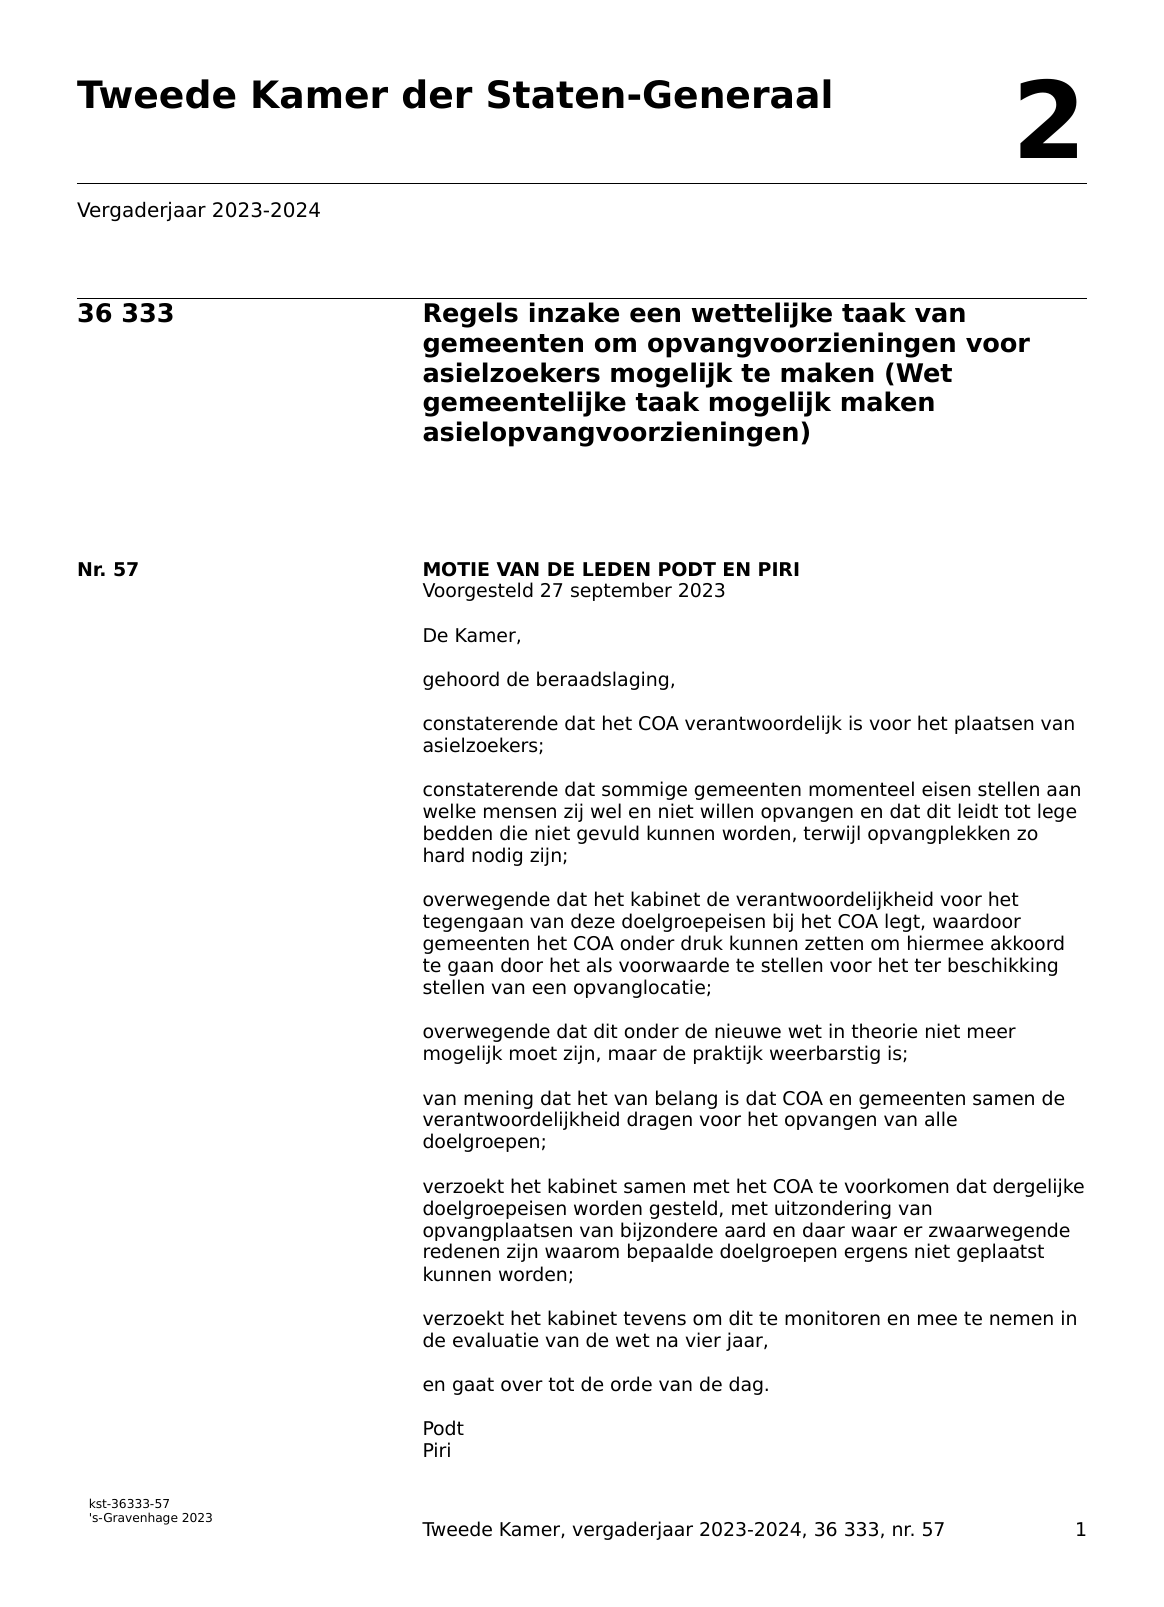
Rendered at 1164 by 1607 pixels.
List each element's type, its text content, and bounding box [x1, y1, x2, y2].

subtitle 36 333 Regels inzake een wettelijke taak van gemeenten om opvangvoorzieningen voor asielzoekers mogelijk te maken (Wet gemeentelijke taak mogelijk maken asielopvangvoorzieningen) [77, 299, 1087, 447]
text verzoekt het kabinet samen met het COA te voorkomen dat dergelijke doelgroepeisen worden gesteld, met uitzondering van opvangplaatsen van bijzondere aard en daar waar er zwaarwegende redenen zijn waarom bepaalde doelgroepen ergens niet geplaatst kunnen worden; [422, 1176, 1087, 1285]
text constaterende dat sommige gemeenten momenteel eisen stellen aan welke mensen zij wel en niet willen opvangen en dat dit leidt tot lege bedden die niet gevuld kunnen worden, terwijl opvangplekken zo hard nodig zijn; [422, 779, 1087, 867]
text constaterende dat het COA verantwoordelijk is voor het plaatsen van asielzoekers; [422, 713, 1087, 757]
text Podt [422, 1418, 1087, 1440]
text Piri [422, 1440, 1087, 1462]
table_cell Vergaderjaar 2023-2024 [77, 184, 1087, 298]
text overwegende dat het kabinet de verantwoordelijkheid voor het tegengaan van deze doelgroepeisen bij het COA legt, waardoor gemeenten het COA onder druk kunnen zetten om hiermee akkoord te gaan door het als voorwaarde te stellen voor het ter beschikking stellen van een opvanglocatie; [422, 889, 1087, 999]
text en gaat over tot de orde van de dag. [422, 1374, 1087, 1396]
text kst-36333-57 [88, 1497, 323, 1511]
subtitle Nr. 57 MOTIE VAN DE LEDEN PODT EN PIRI [77, 558, 1087, 580]
table_header Tweede Kamer der Staten-Generaal [77, 59, 886, 183]
text van mening dat het van belang is dat COA en gemeenten samen de verantwoordelijkheid dragen voor het opvangen van alle doelgroepen; [422, 1087, 1087, 1153]
table_header 2 [886, 59, 1087, 183]
text verzoekt het kabinet tevens om dit te monitoren en mee te nemen in de evaluatie van de wet na vier jaar, [422, 1308, 1087, 1352]
text gehoord de beraadslaging, [422, 669, 1087, 691]
text 's-Gravenhage 2023 [88, 1511, 323, 1525]
text Voorgesteld 27 september 2023 [422, 580, 1087, 602]
text De Kamer, [422, 624, 1087, 647]
text overwegende dat dit onder de nieuwe wet in theorie niet meer mogelijk moet zijn, maar de praktijk weerbarstig is; [422, 1021, 1087, 1065]
